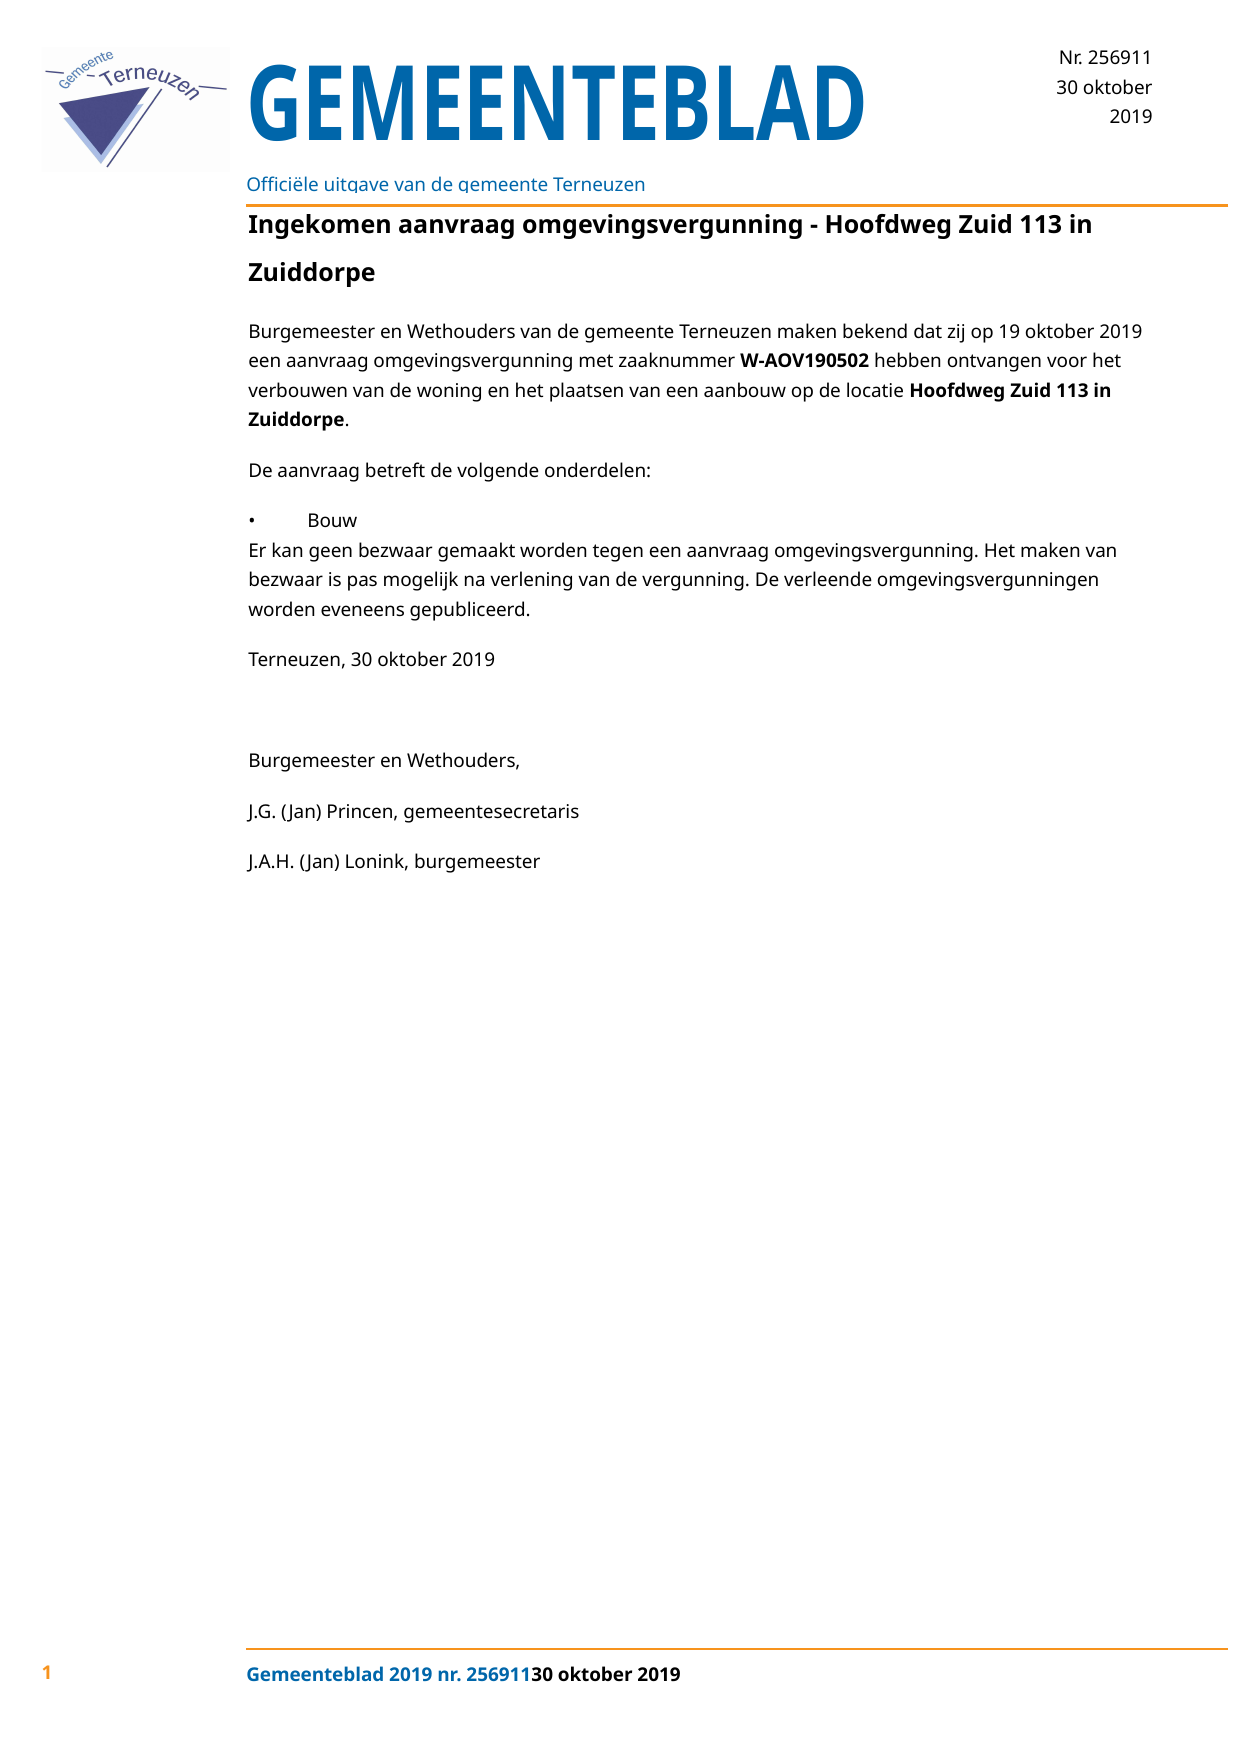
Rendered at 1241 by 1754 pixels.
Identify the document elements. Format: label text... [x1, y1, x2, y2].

text Burgemeester en Wethouders, [248, 747, 1152, 773]
list Bouw [248, 507, 1152, 533]
text Burgemeester en Wethouders van de gemeente Terneuzen maken bekend dat zij op 19 oktober 2019 een aanvraag omgevingsvergunning met zaaknummer W-AOV190502 hebben ontvangen voor het verbouwen van de woning en het plaatsen van een aanbouw op de locatie Hoofdweg Zuid 113 in Zuiddorpe. [248, 318, 1152, 432]
text Terneuzen, 30 oktober 2019 [248, 647, 1152, 672]
text Ingekomen aanvraag omgevingsvergunning - Hoofdweg Zuid 113 in Zuiddorpe [248, 207, 1152, 288]
picture [41, 47, 231, 172]
text Er kan geen bezwaar gemaakt worden tegen een aanvraag omgevingsvergunning. Het maken van bezwaar is pas mogelijk na verlening van de vergunning. De verleende omgevingsvergunningen worden eveneens gepubliceerd. [248, 537, 1152, 622]
text De aanvraag betreft de volgende onderdelen: [248, 457, 1152, 483]
text J.G. (Jan) Princen, gemeentesecretaris [248, 798, 1152, 824]
text J.A.H. (Jan) Lonink, burgemeester [248, 848, 1152, 874]
